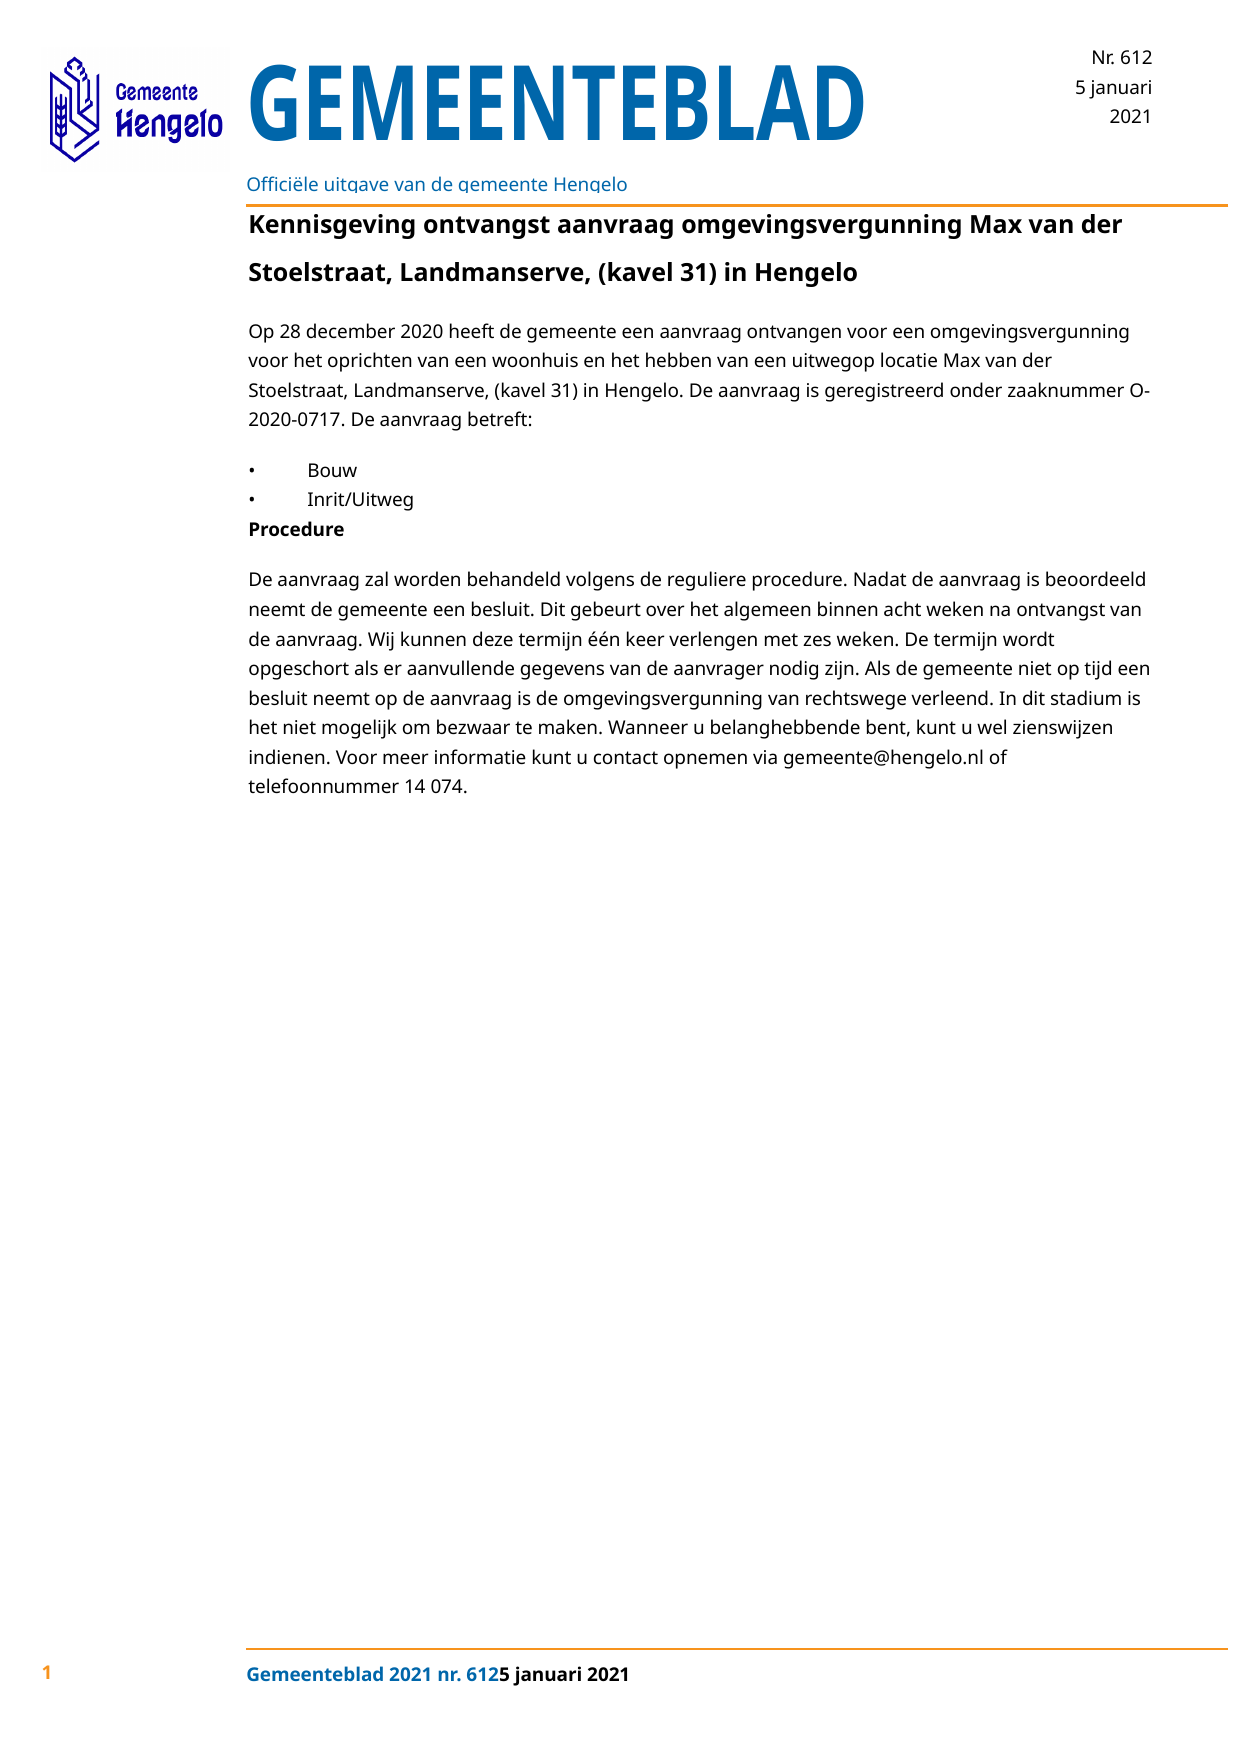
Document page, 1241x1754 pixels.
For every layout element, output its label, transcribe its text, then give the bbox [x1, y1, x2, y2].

text Kennisgeving ontvangst aanvraag omgevingsvergunning Max van der Stoelstraat, Landmanserve, (kavel 31) in Hengelo [248, 207, 1152, 288]
text Procedure [248, 516, 1152, 542]
list Inrit/Uitweg [248, 487, 1152, 512]
text Op 28 december 2020 heeft de gemeente een aanvraag ontvangen voor een omgevingsvergunning voor het oprichten van een woonhuis en het hebben van een uitwegop locatie Max van der Stoelstraat, Landmanserve, (kavel 31) in Hengelo. De aanvraag is geregistreerd onder zaaknummer O-2020-0717. De aanvraag betreft: [248, 318, 1152, 432]
text De aanvraag zal worden behandeld volgens de reguliere procedure. Nadat de aanvraag is beoordeeld neemt de gemeente een besluit. Dit gebeurt over het algemeen binnen acht weken na ontvangst van de aanvraag. Wij kunnen deze termijn één keer verlengen met zes weken. De termijn wordt opgeschort als er aanvullende gegevens van de aanvrager nodig zijn. Als de gemeente niet op tijd een besluit neemt op de aanvraag is de omgevingsvergunning van rechtswege verleend. In dit stadium is het niet mogelijk om bezwaar te maken. Wanneer u belanghebbende bent, kunt u wel zienswijzen indienen. Voor meer informatie kunt u contact opnemen via gemeente@hengelo.nl of telefoonnummer 14 074. [248, 567, 1152, 799]
picture [41, 47, 231, 172]
list Bouw [248, 457, 1152, 483]
